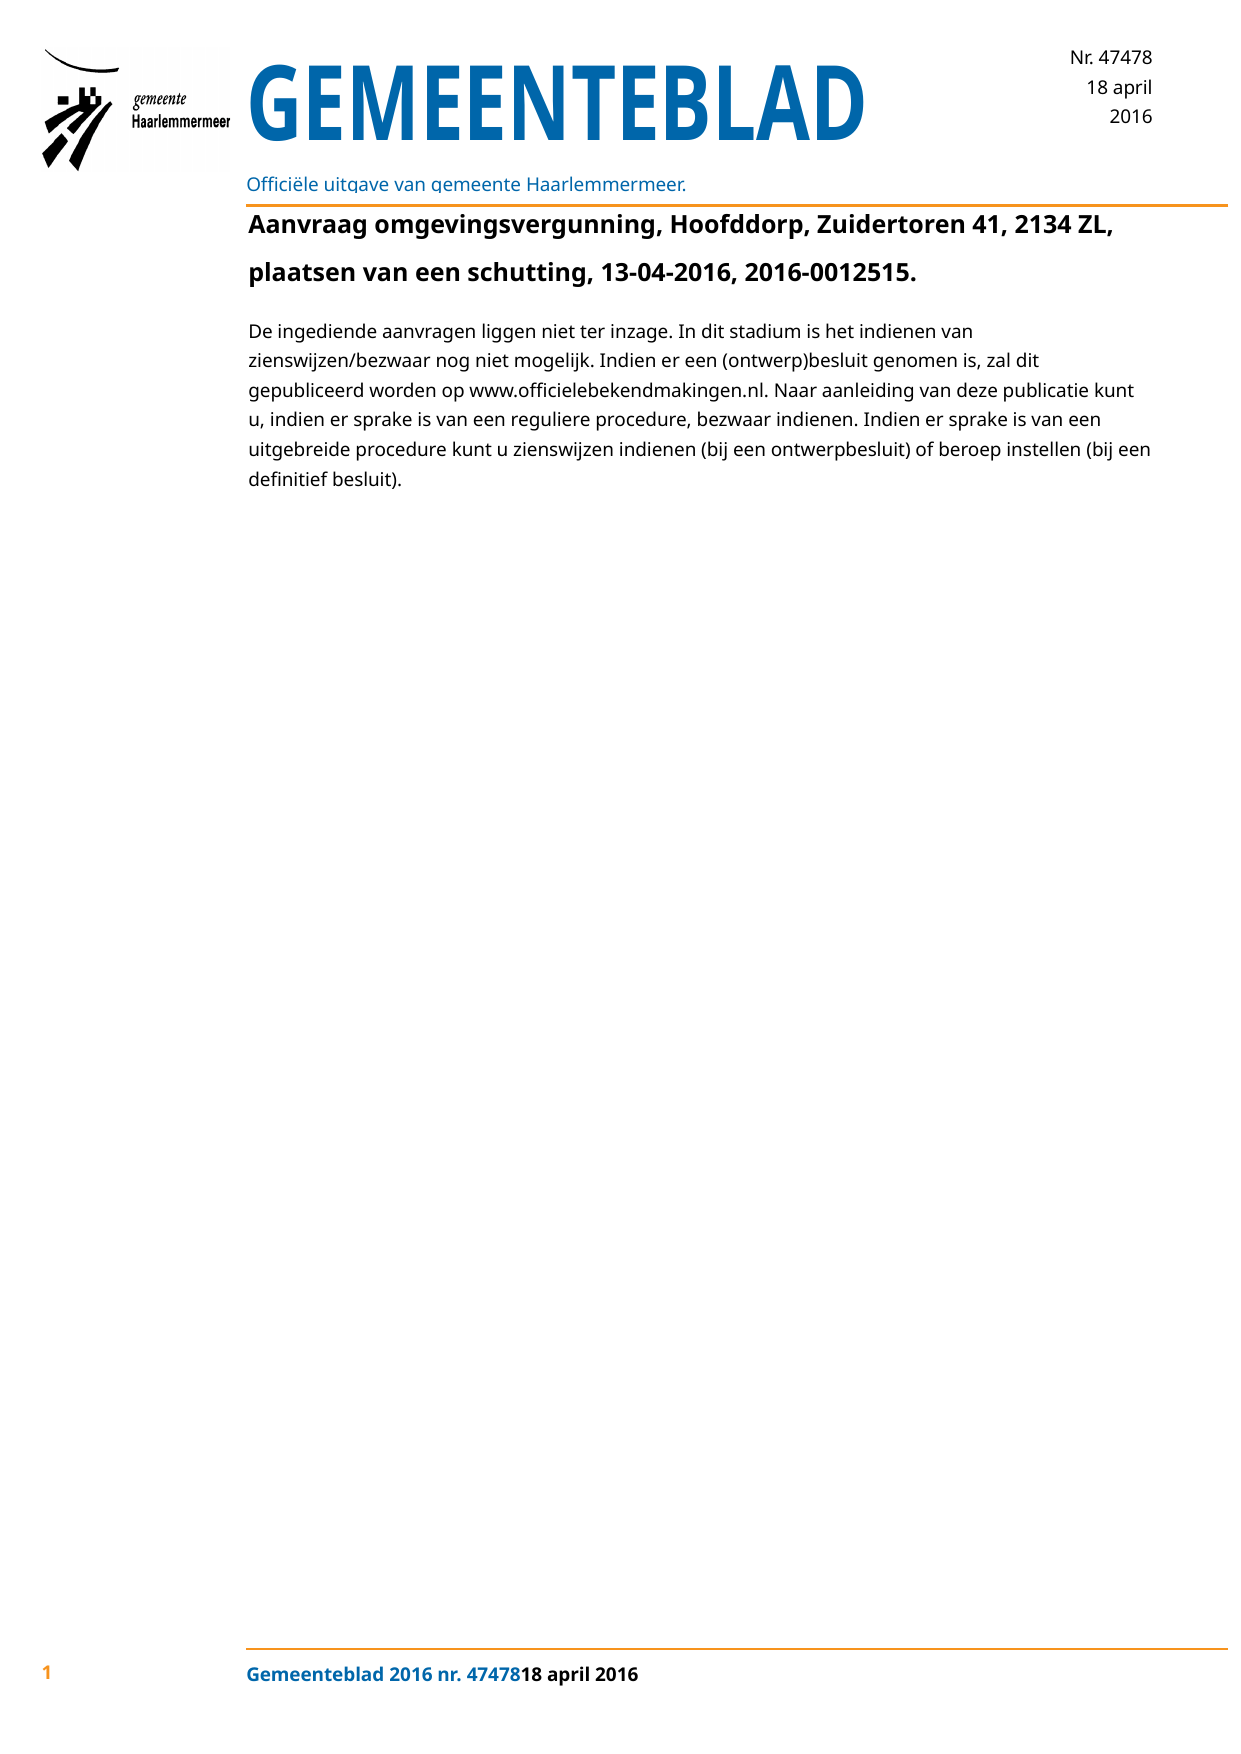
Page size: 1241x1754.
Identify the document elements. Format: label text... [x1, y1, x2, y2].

text De ingediende aanvragen liggen niet ter inzage. In dit stadium is het indienen van zienswijzen/bezwaar nog niet mogelijk. Indien er een (ontwerp)besluit genomen is, zal dit gepubliceerd worden op www.officielebekendmakingen.nl. Naar aanleiding van deze publicatie kunt u, indien er sprake is van een reguliere procedure, bezwaar indienen. Indien er sprake is van een uitgebreide procedure kunt u zienswijzen indienen (bij een ontwerpbesluit) of beroep instellen (bij een definitief besluit). [248, 318, 1152, 492]
text Aanvraag omgevingsvergunning, Hoofddorp, Zuidertoren 41, 2134 ZL, plaatsen van een schutting, 13-04-2016, 2016-0012515. [248, 207, 1152, 288]
picture [41, 47, 231, 172]
